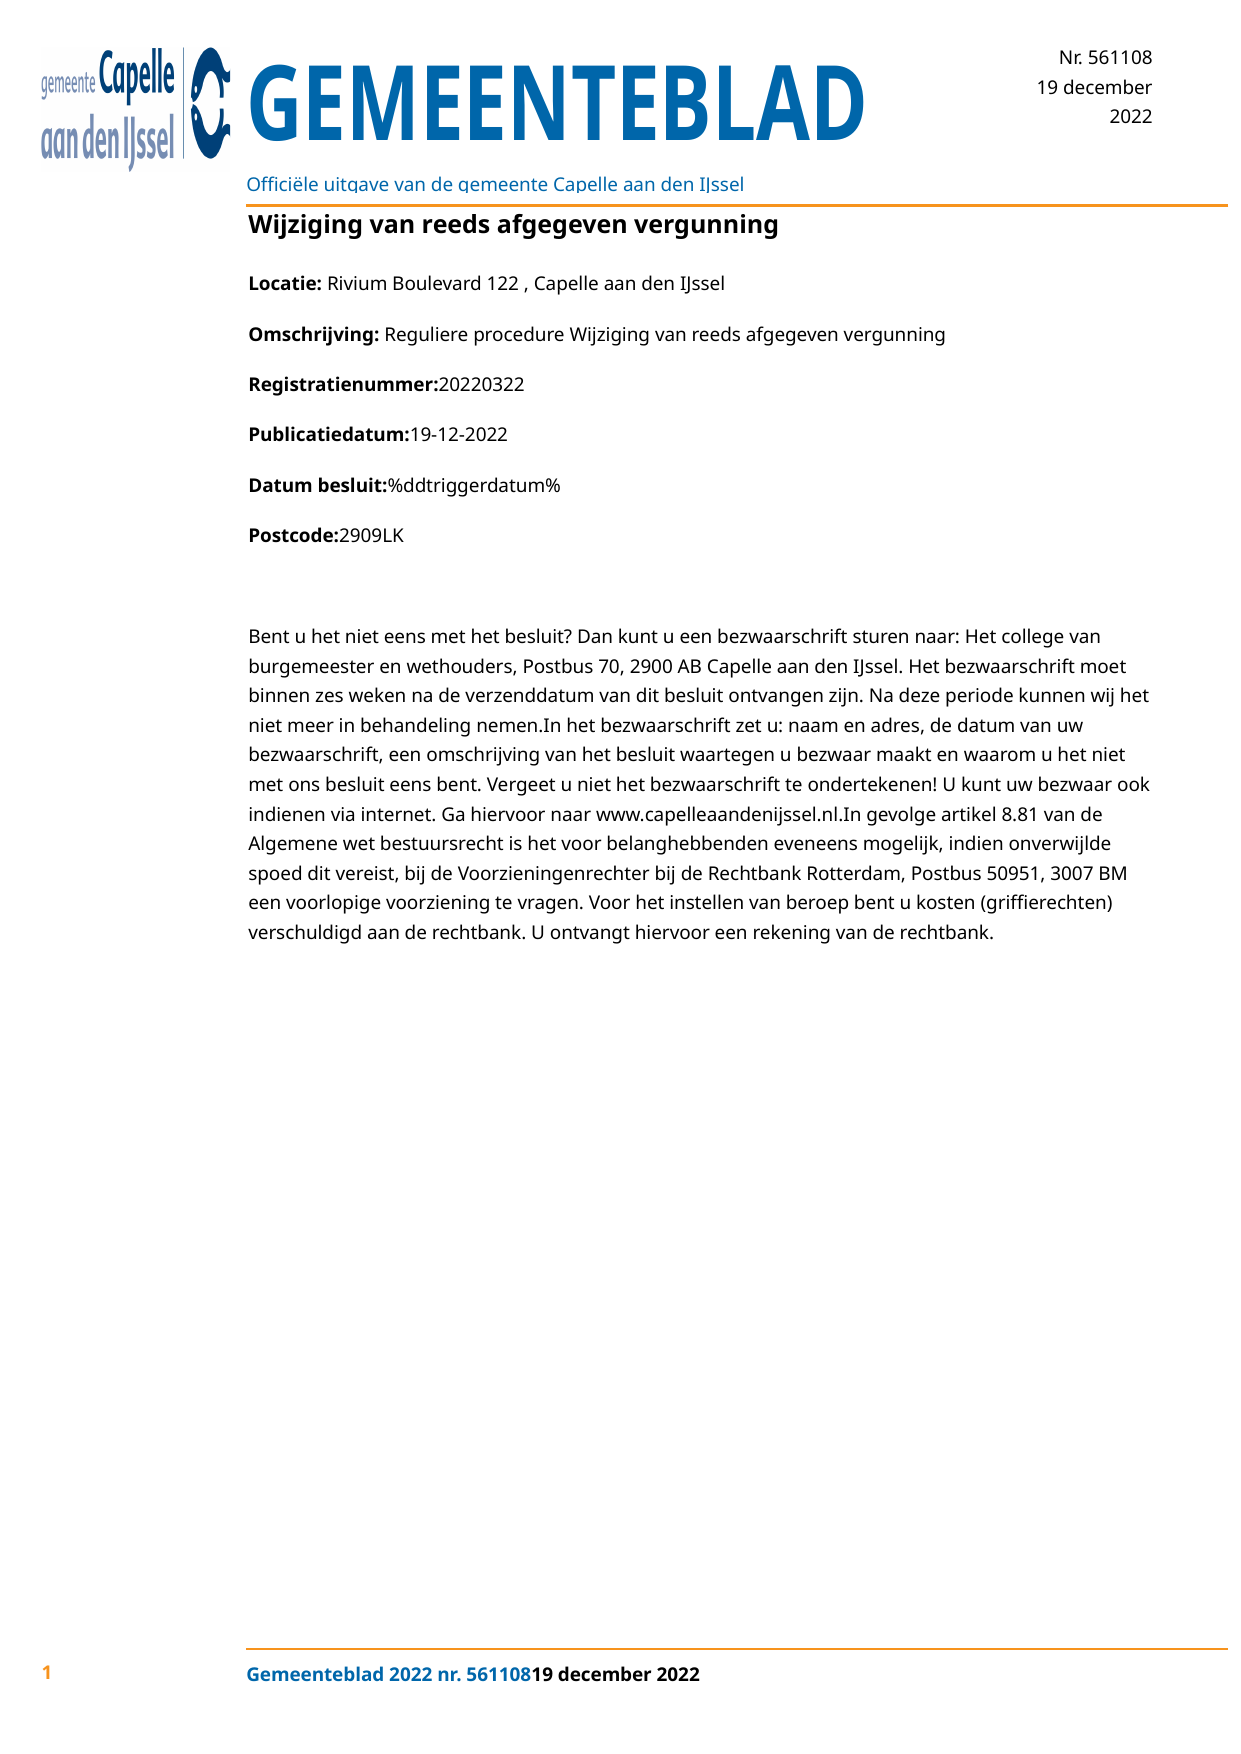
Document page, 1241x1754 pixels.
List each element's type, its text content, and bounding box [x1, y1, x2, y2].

text Wijziging van reeds afgegeven vergunning [248, 207, 1152, 241]
text Postcode:2909LK [248, 522, 1152, 548]
text Omschrijving: Reguliere procedure Wijziging van reeds afgegeven vergunning [248, 321, 1152, 346]
picture [41, 47, 231, 172]
text Publicatiedatum:19-12-2022 [248, 422, 1152, 447]
text Locatie: Rivium Boulevard 122 , Capelle aan den IJssel [248, 270, 1152, 296]
text Registratienummer:20220322 [248, 371, 1152, 397]
text Datum besluit:%ddtriggerdatum% [248, 472, 1152, 498]
text Bent u het niet eens met het besluit? Dan kunt u een bezwaarschrift sturen naar: Het college van burgemeester en wethouders, Postbus 70, 2900 AB Capelle aan den IJssel. Het bezwaarschrift moet binnen zes weken na de verzenddatum van dit besluit ontvangen zijn. Na deze periode kunnen wij het niet meer in behandeling nemen.In het bezwaarschrift zet u: naam en adres, de datum van uw bezwaarschrift, een omschrijving van het besluit waartegen u bezwaar maakt en waarom u het niet met ons besluit eens bent. Vergeet u niet het bezwaarschrift te ondertekenen! U kunt uw bezwaar ook indienen via internet. Ga hiervoor naar www.capelleaandenijssel.nl.In gevolge artikel 8.81 van de Algemene wet bestuursrecht is het voor belanghebbenden eveneens mogelijk, indien onverwijlde spoed dit vereist, bij de Voorzieningenrechter bij de Rechtbank Rotterdam, Postbus 50951, 3007 BM een voorlopige voorziening te vragen. Voor het instellen van beroep bent u kosten (griffierechten) verschuldigd aan de rechtbank. U ontvangt hiervoor een rekening van de rechtbank. [248, 623, 1152, 945]
